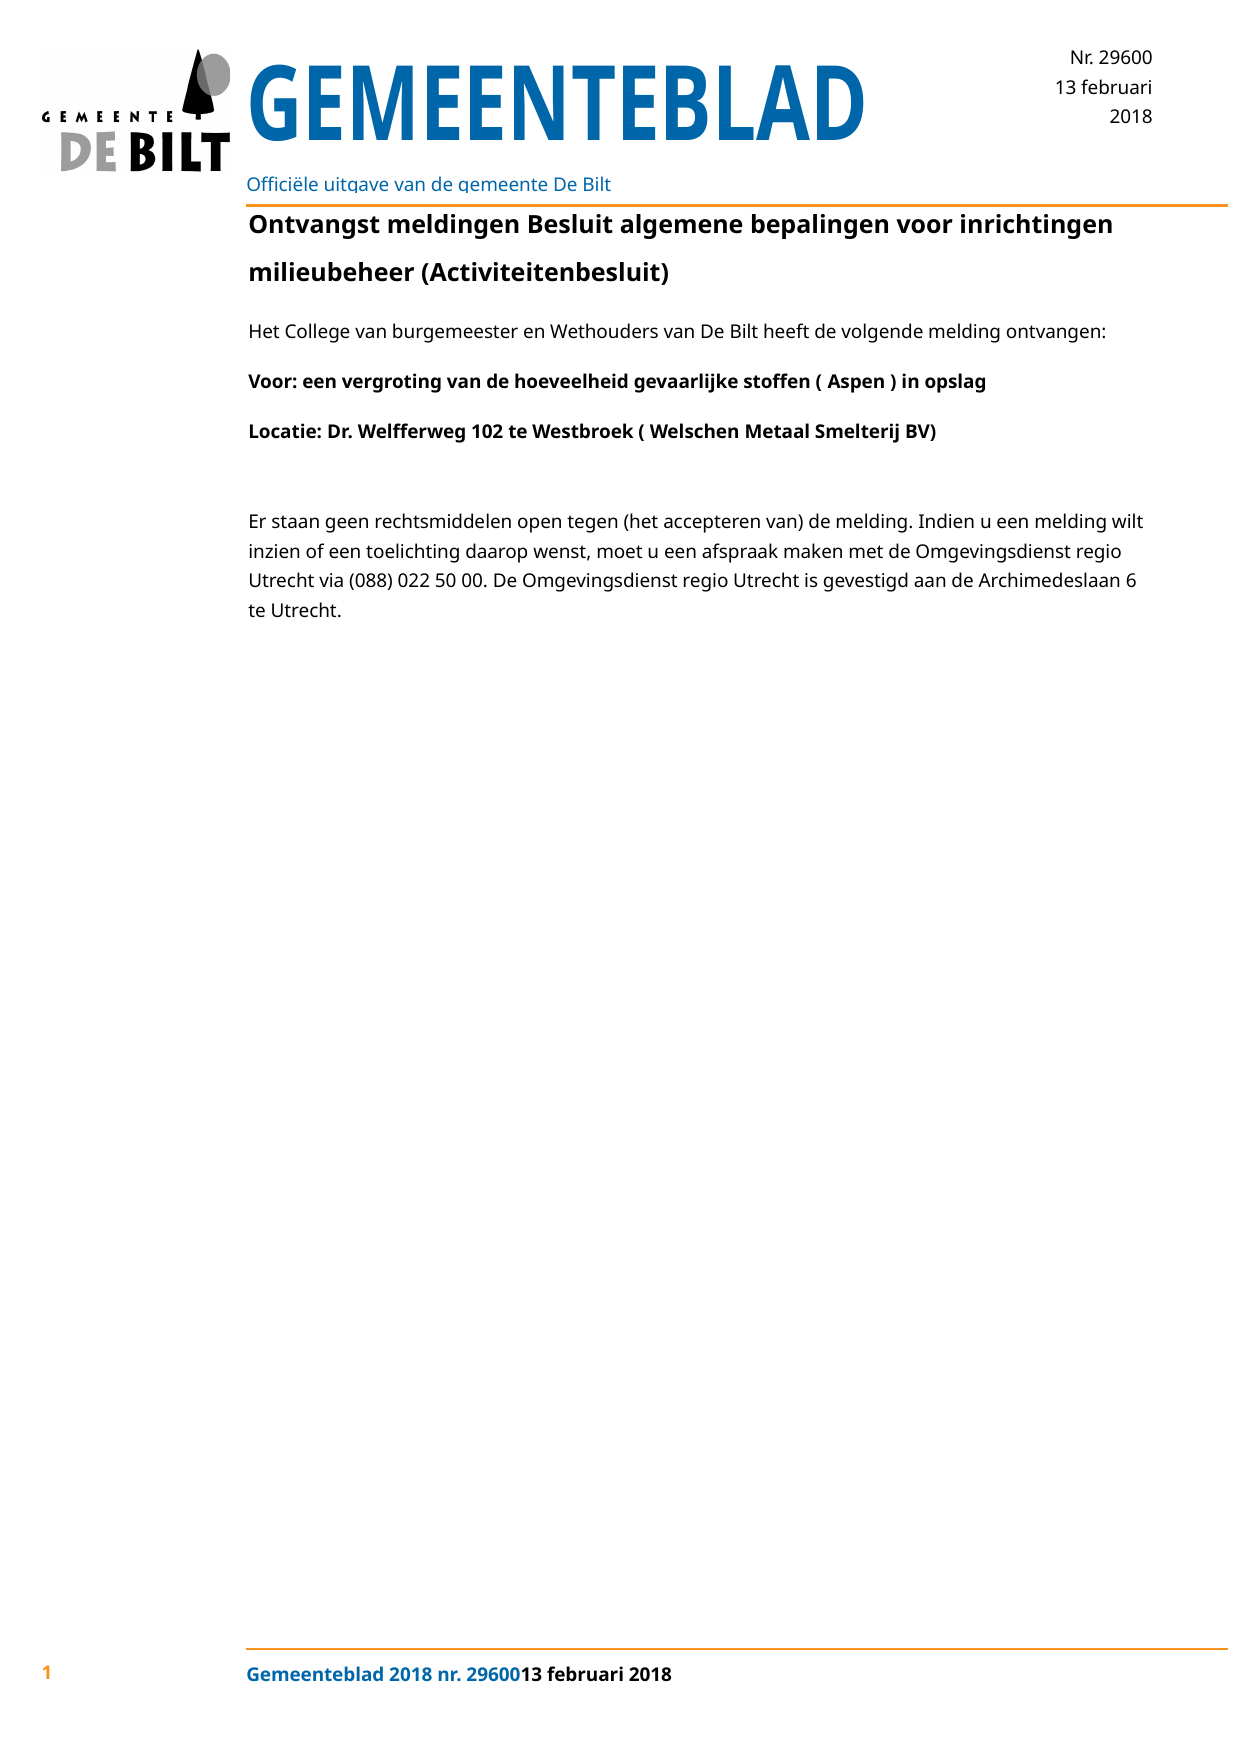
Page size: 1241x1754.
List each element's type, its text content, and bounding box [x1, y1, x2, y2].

text Ontvangst meldingen Besluit algemene bepalingen voor inrichtingen milieubeheer (Activiteitenbesluit) [248, 207, 1152, 288]
text Voor: een vergroting van de hoeveelheid gevaarlijke stoffen ( Aspen ) in opslag [248, 368, 1152, 394]
picture [41, 47, 231, 172]
text Locatie: Dr. Welfferweg 102 te Westbroek ( Welschen Metaal Smelterij BV) [248, 419, 1152, 444]
text Er staan geen rechtsmiddelen open tegen (het accepteren van) de melding. Indien u een melding wilt inzien of een toelichting daarop wenst, moet u een afspraak maken met de Omgevingsdienst regio Utrecht via (088) 022 50 00. De Omgevingsdienst regio Utrecht is gevestigd aan de Archimedeslaan 6 te Utrecht. [248, 508, 1152, 623]
text Het College van burgemeester en Wethouders van De Bilt heeft de volgende melding ontvangen: [248, 318, 1152, 344]
